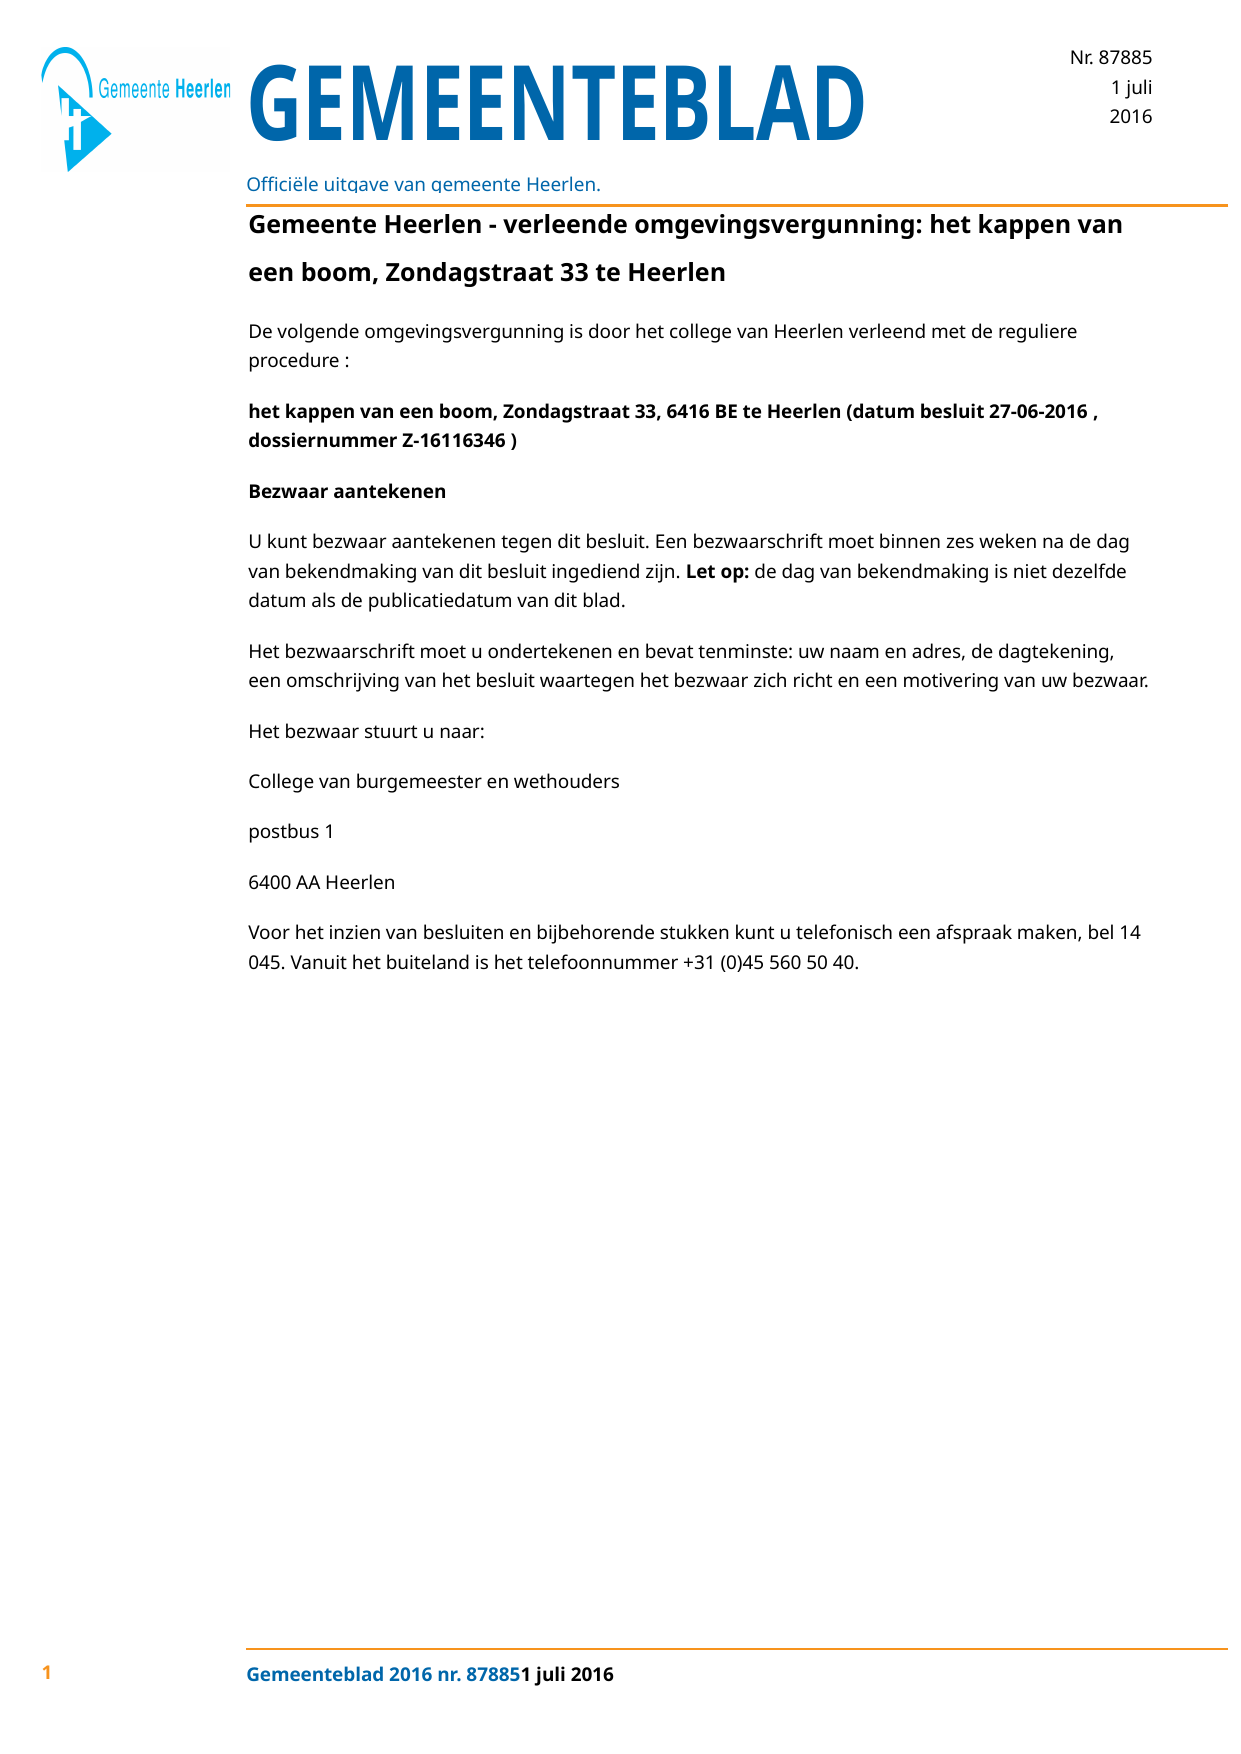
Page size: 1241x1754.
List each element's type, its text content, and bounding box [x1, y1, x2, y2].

text De volgende omgevingsvergunning is door het college van Heerlen verleend met de reguliere procedure : [248, 318, 1152, 373]
text het kappen van een boom, Zondagstraat 33, 6416 BE te Heerlen (datum besluit 27-06-2016 , dossiernummer Z-16116346 ) [248, 398, 1152, 453]
text Gemeente Heerlen - verleende omgevingsvergunning: het kappen van een boom, Zondagstraat 33 te Heerlen [248, 207, 1152, 288]
text Bezwaar aantekenen [248, 478, 1152, 504]
text Het bezwaarschrift moet u ondertekenen en bevat tenminste: uw naam en adres, de dagtekening, een omschrijving van het besluit waartegen het bezwaar zich richt en een motivering van uw bezwaar. [248, 638, 1152, 693]
text postbus 1 [248, 819, 1152, 844]
picture [41, 47, 58, 70]
picture [41, 47, 231, 172]
text U kunt bezwaar aantekenen tegen dit besluit. Een bezwaarschrift moet binnen zes weken na de dag van bekendmaking van dit besluit ingediend zijn. Let op: de dag van bekendmaking is niet dezelfde datum als de publicatiedatum van dit blad. [248, 528, 1152, 613]
text 6400 AA Heerlen [248, 869, 1152, 895]
text Het bezwaar stuurt u naar: [248, 718, 1152, 744]
text College van burgemeester en wethouders [248, 768, 1152, 794]
text Voor het inzien van besluiten en bijbehorende stukken kunt u telefonisch een afspraak maken, bel 14 045. Vanuit het buiteland is het telefoonnummer +31 (0)45 560 50 40. [248, 919, 1152, 975]
